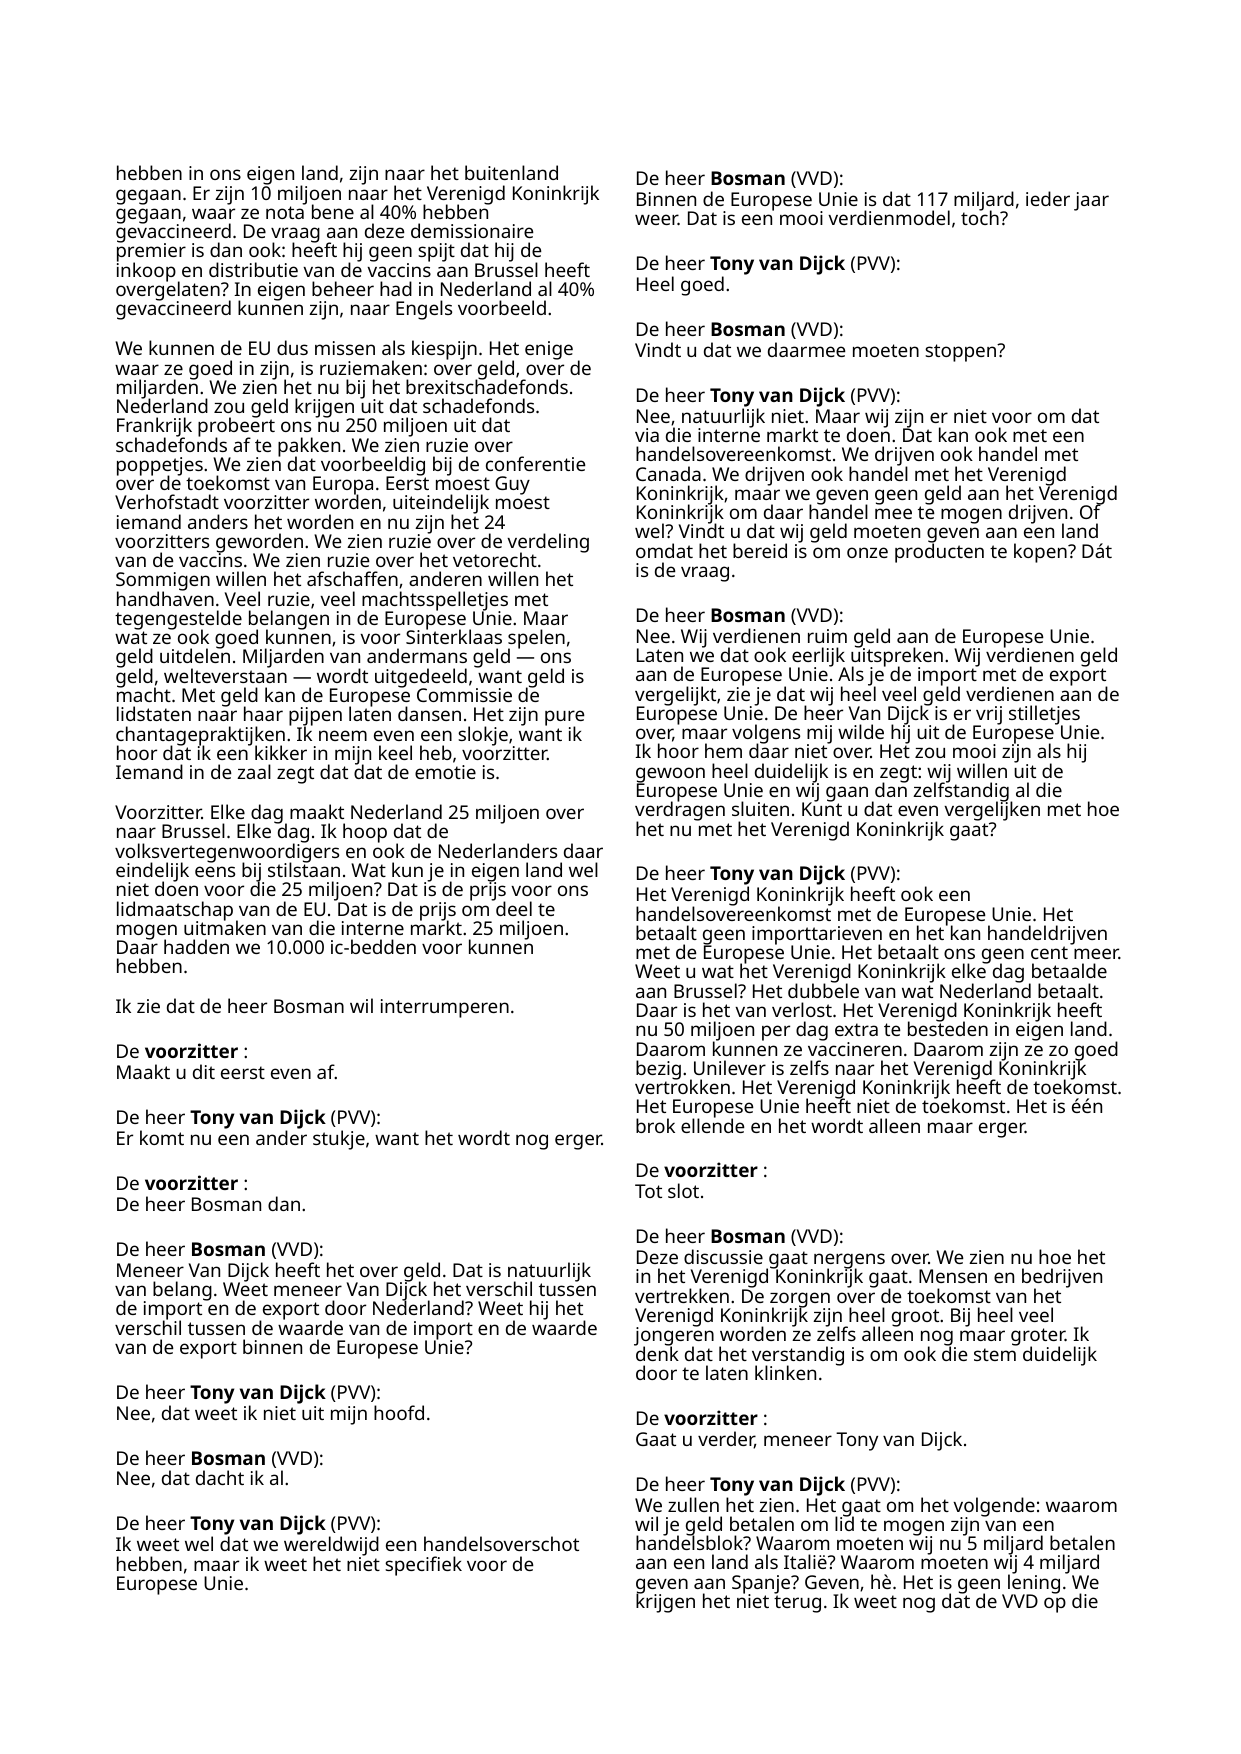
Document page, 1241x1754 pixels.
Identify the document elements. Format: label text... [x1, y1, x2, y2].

text Nee, natuurlijk niet. Maar wij zijn er niet voor om dat via die interne markt te doen. Dat kan ook met een handelsovereenkomst. We drijven ook handel met Canada. We drijven ook handel met het Verenigd Koninkrijk, maar we geven geen geld aan het Verenigd Koninkrijk om daar handel mee te mogen drijven. Of wel? Vindt u dat wij geld moeten geven aan een land omdat het bereid is om onze producten te kopen? Dát is de vraag. [635, 408, 1125, 581]
text De heer Tony van Dijck (PVV): [635, 1471, 1125, 1497]
text De heer Bosman (VVD): [115, 1445, 605, 1470]
text De heer Bosman (VVD): [635, 165, 1125, 191]
text De voorzitter : [635, 1405, 1125, 1431]
text Voorzitter. Elke dag maakt Nederland 25 miljoen over naar Brussel. Elke dag. Ik hoop dat de volksvertegenwoordigers en ook de Nederlanders daar eindelijk eens bij stilstaan. Wat kun je in eigen land wel niet doen voor die 25 miljoen? Dat is de prijs voor ons lidmaatschap van de EU. Dat is de prijs om deel te mogen uitmaken van die interne markt. 25 miljoen. Daar hadden we 10.000 ic-bedden voor kunnen hebben. [115, 804, 605, 978]
text De heer Tony van Dijck (PVV): [635, 861, 1125, 886]
text Heel goed. [635, 276, 1125, 295]
text Er komt nu een ander stukje, want het wordt nog erger. [115, 1130, 605, 1149]
text De heer Bosman (VVD): [115, 1236, 605, 1262]
text Vindt u dat we daarmee moeten stoppen? [635, 342, 1125, 361]
text Gaat u verder, meneer Tony van Dijck. [635, 1431, 1125, 1450]
text De voorzitter : [115, 1170, 605, 1196]
text De heer Tony van Dijck (PVV): [115, 1379, 605, 1404]
text Nee. Wij verdienen ruim geld aan de Europese Unie. Laten we dat ook eerlijk uitspreken. Wij verdienen geld aan de Europese Unie. Als je de import met de export vergelijkt, zie je dat wij heel veel geld verdienen aan de Europese Unie. De heer Van Dijck is er vrij stilletjes over, maar volgens mij wilde hij uit de Europese Unie. Ik hoor hem daar niet over. Het zou mooi zijn als hij gewoon heel duidelijk is en zegt: wij willen uit de Europese Unie en wij gaan dan zelfstandig al die verdragen sluiten. Kunt u dat even vergelijken met hoe het nu met het Verenigd Koninkrijk gaat? [635, 628, 1125, 840]
text Tot slot. [635, 1183, 1125, 1203]
text hebben in ons eigen land, zijn naar het buitenland gegaan. Er zijn 10 miljoen naar het Verenigd Koninkrijk gegaan, waar ze nota bene al 40% hebben gevaccineerd. De vraag aan deze demissionaire premier is dan ook: heeft hij geen spijt dat hij de inkoop en distributie van de vaccins aan Brussel heeft overgelaten? In eigen beheer had in Nederland al 40% gevaccineerd kunnen zijn, naar Engels voorbeeld. [115, 165, 605, 319]
text Meneer Van Dijck heeft het over geld. Dat is natuurlijk van belang. Weet meneer Van Dijck het verschil tussen de import en de export door Nederland? Weet hij het verschil tussen de waarde van de import en de waarde van de export binnen de Europese Unie? [115, 1262, 605, 1358]
text De voorzitter : [635, 1158, 1125, 1183]
text De heer Tony van Dijck (PVV): [635, 250, 1125, 276]
text Ik weet wel dat we wereldwijd een handelsoverschot hebben, maar ik weet het niet specifiek voor de Europese Unie. [115, 1536, 605, 1594]
text Deze discussie gaat nergens over. We zien nu hoe het in het Verenigd Koninkrijk gaat. Mensen en bedrijven vertrekken. De zorgen over de toekomst van het Verenigd Koninkrijk zijn heel groot. Bij heel veel jongeren worden ze zelfs alleen nog maar groter. Ik denk dat het verstandig is om ook die stem duidelijk door te laten klinken. [635, 1249, 1125, 1384]
text De heer Bosman (VVD): [635, 602, 1125, 628]
text We zullen het zien. Het gaat om het volgende: waarom wil je geld betalen om lid te mogen zijn van een handelsblok? Waarom moeten wij nu 5 miljard betalen aan een land als Italië? Waarom moeten wij 4 miljard geven aan Spanje? Geven, hè. Het is geen lening. We krijgen het niet terug. Ik weet nog dat de VVD op die [635, 1497, 1125, 1612]
text De heer Tony van Dijck (PVV): [635, 382, 1125, 408]
text Nee, dat weet ik niet uit mijn hoofd. [115, 1404, 605, 1424]
text De voorzitter : [115, 1038, 605, 1064]
text Maakt u dit eerst even af. [115, 1064, 605, 1083]
text Nee, dat dacht ik al. [115, 1470, 605, 1490]
text De heer Bosman (VVD): [635, 1223, 1125, 1249]
text We kunnen de EU dus missen als kiespijn. Het enige waar ze goed in zijn, is ruziemaken: over geld, over de miljarden. We zien het nu bij het brexitschadefonds. Nederland zou geld krijgen uit dat schadefonds. Frankrijk probeert ons nu 250 miljoen uit dat schadefonds af te pakken. We zien ruzie over poppetjes. We zien dat voorbeeldig bij de conferentie over de toekomst van Europa. Eerst moest Guy Verhofstadt voorzitter worden, uiteindelijk moest iemand anders het worden en nu zijn het 24 voorzitters geworden. We zien ruzie over de verdeling van de vaccins. We zien ruzie over het vetorecht. Sommigen willen het afschaffen, anderen willen het handhaven. Veel ruzie, veel machtsspelletjes met tegengestelde belangen in de Europese Unie. Maar wat ze ook goed kunnen, is voor Sinterklaas spelen, geld uitdelen. Miljarden van andermans geld — ons geld, welteverstaan — wordt uitgedeeld, want geld is macht. Met geld kan de Europese Commissie de lidstaten naar haar pijpen laten dansen. Het zijn pure chantagepraktijken. Ik neem even een slokje, want ik hoor dat ik een kikker in mijn keel heb, voorzitter. Iemand in de zaal zegt dat dat de emotie is. [115, 340, 605, 783]
text Ik zie dat de heer Bosman wil interrumperen. [115, 998, 605, 1018]
text De heer Bosman dan. [115, 1196, 605, 1215]
text De heer Tony van Dijck (PVV): [115, 1104, 605, 1130]
text Het Verenigd Koninkrijk heeft ook een handelsovereenkomst met de Europese Unie. Het betaalt geen importtarieven en het kan handeldrijven met de Europese Unie. Het betaalt ons geen cent meer. Weet u wat het Verenigd Koninkrijk elke dag betaalde aan Brussel? Het dubbele van wat Nederland betaalt. Daar is het van verlost. Het Verenigd Koninkrijk heeft nu 50 miljoen per dag extra te besteden in eigen land. Daarom kunnen ze vaccineren. Daarom zijn ze zo goed bezig. Unilever is zelfs naar het Verenigd Koninkrijk vertrokken. Het Verenigd Koninkrijk heeft de toekomst. Het Europese Unie heeft niet de toekomst. Het is één brok ellende en het wordt alleen maar erger. [635, 886, 1125, 1137]
text Binnen de Europese Unie is dat 117 miljard, ieder jaar weer. Dat is een mooi verdienmodel, toch? [635, 191, 1125, 229]
text De heer Tony van Dijck (PVV): [115, 1511, 605, 1536]
text De heer Bosman (VVD): [635, 316, 1125, 342]
